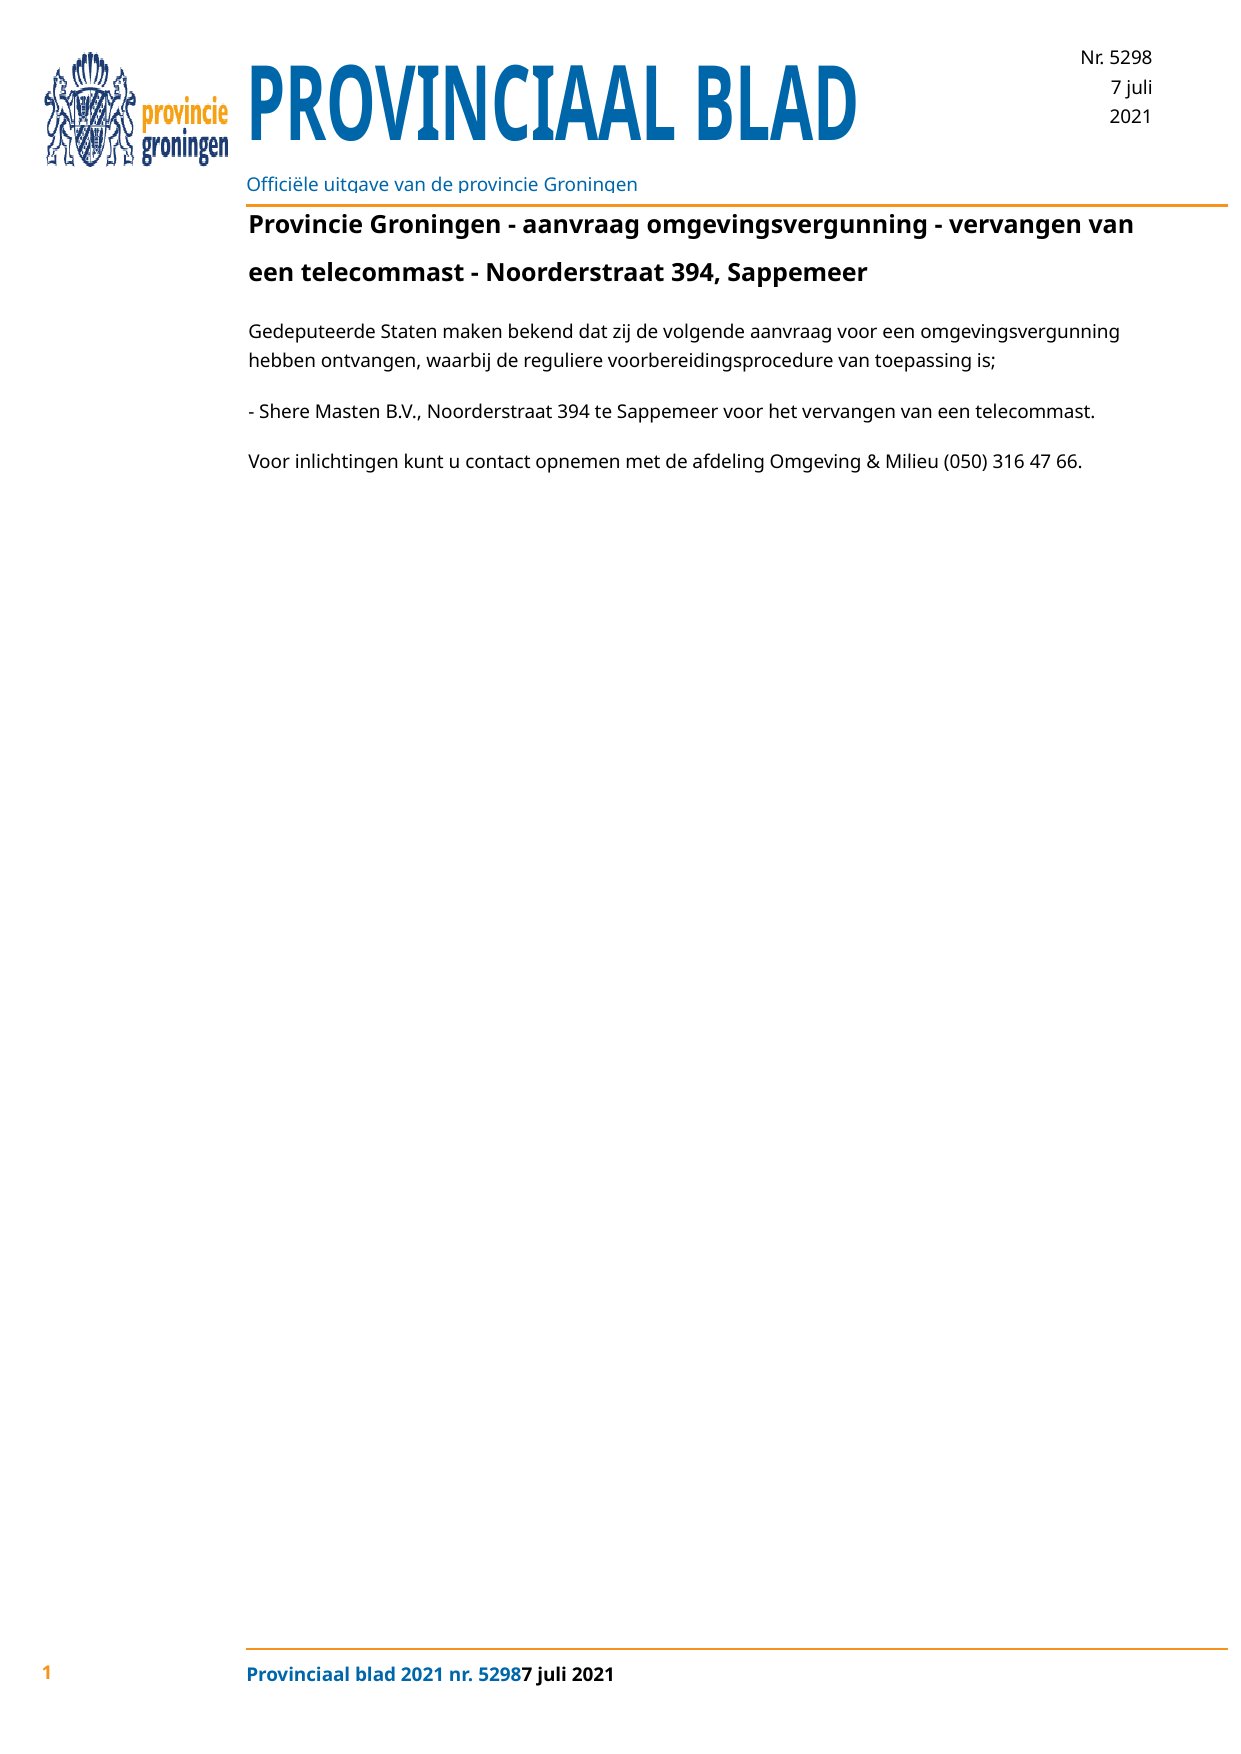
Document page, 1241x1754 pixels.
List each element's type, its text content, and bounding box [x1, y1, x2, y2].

picture [41, 47, 231, 172]
text Voor inlichtingen kunt u contact opnemen met de afdeling Omgeving & Milieu (050) 316 47 66. [248, 448, 1152, 474]
text Gedeputeerde Staten maken bekend dat zij de volgende aanvraag voor een omgevingsvergunning hebben ontvangen, waarbij de reguliere voorbereidingsprocedure van toepassing is; [248, 318, 1152, 373]
text - Shere Masten B.V., Noorderstraat 394 te Sappemeer voor het vervangen van een telecommast. [248, 398, 1152, 424]
text Provincie Groningen - aanvraag omgevingsvergunning - vervangen van een telecommast - Noorderstraat 394, Sappemeer [248, 207, 1152, 288]
